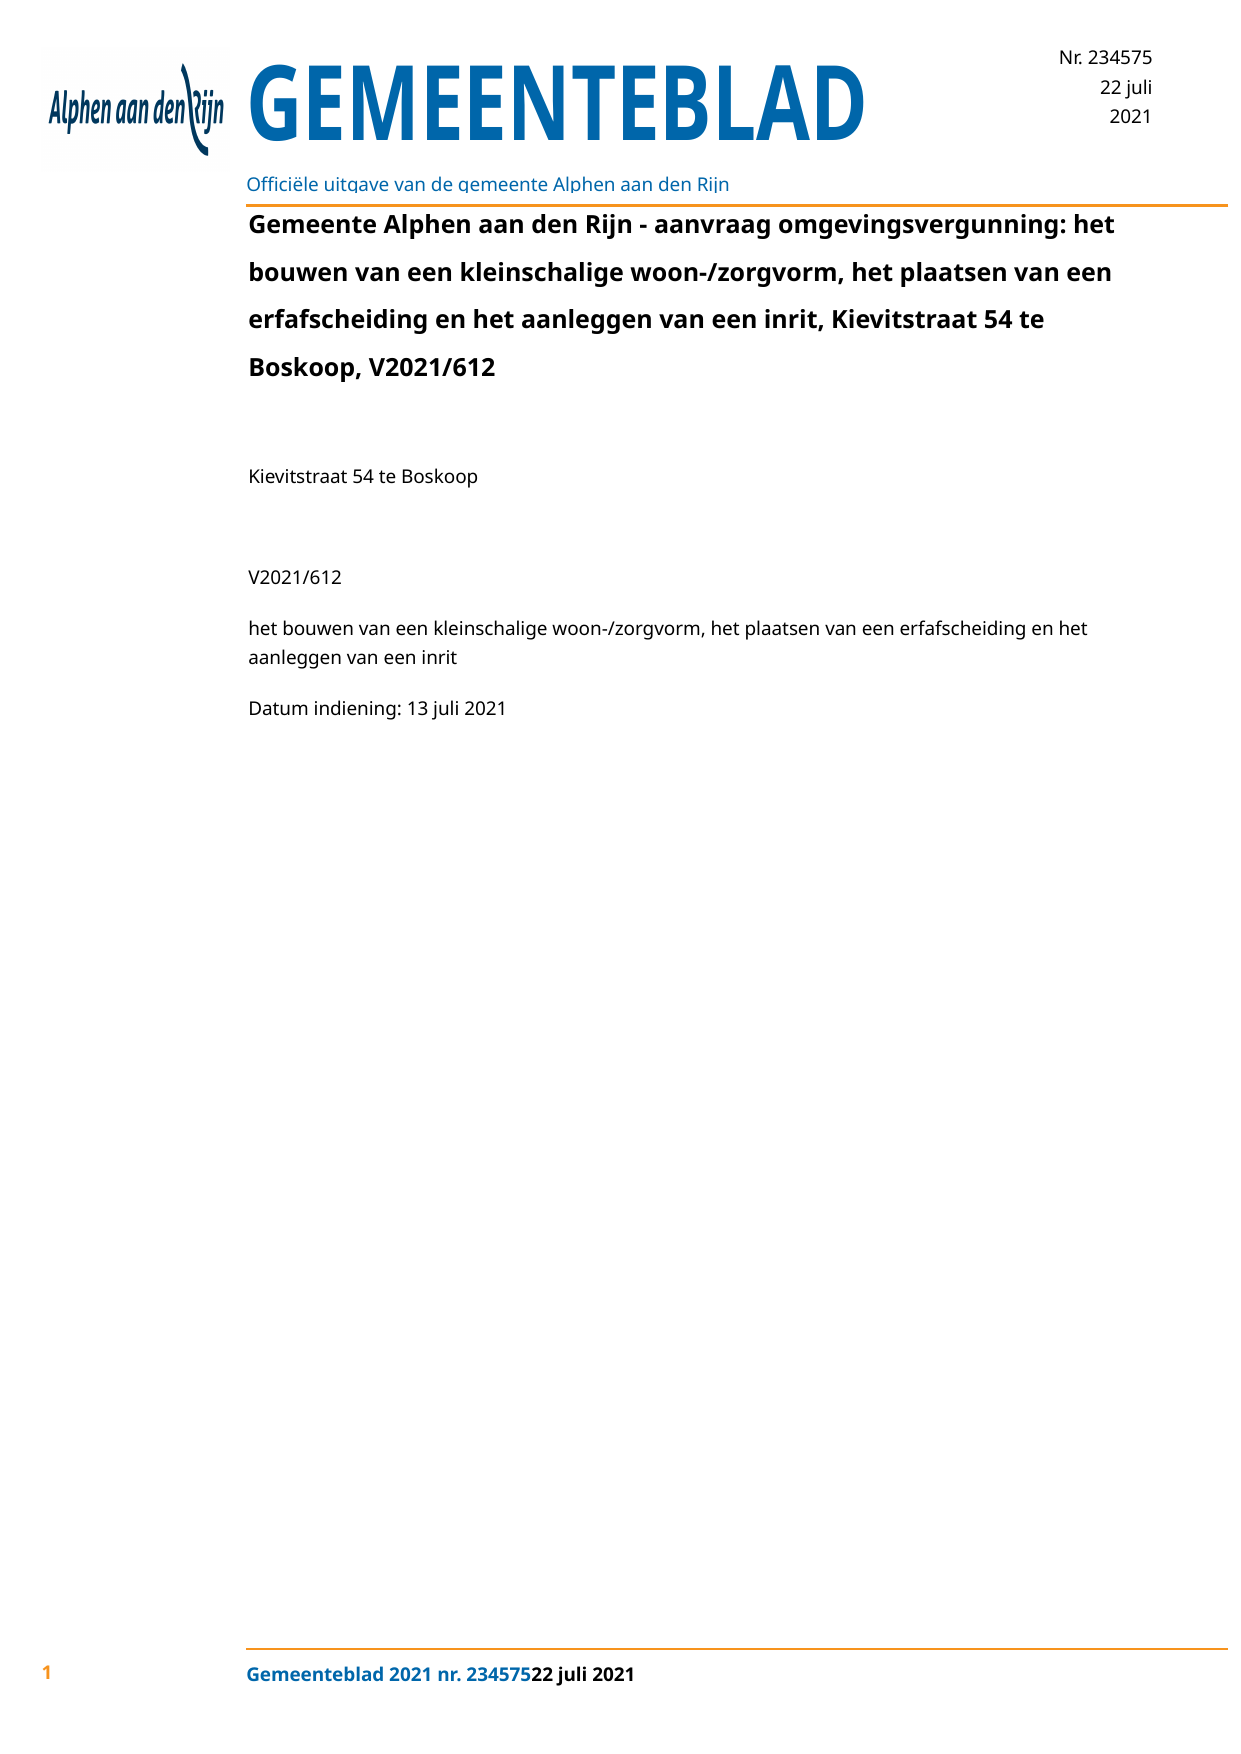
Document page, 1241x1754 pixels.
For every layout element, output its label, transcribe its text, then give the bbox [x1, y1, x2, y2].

text Kievitstraat 54 te Boskoop [248, 463, 1152, 489]
picture [41, 47, 231, 172]
text Gemeente Alphen aan den Rijn - aanvraag omgevingsvergunning: het bouwen van een kleinschalige woon-/zorgvorm, het plaatsen van een erfafscheiding en het aanleggen van een inrit, Kievitstraat 54 te Boskoop, V2021/612 [248, 207, 1152, 384]
text V2021/612 [248, 564, 1152, 590]
text Datum indiening: 13 juli 2021 [248, 695, 1152, 721]
text het bouwen van een kleinschalige woon-/zorgvorm, het plaatsen van een erfafscheiding en het aanleggen van een inrit [248, 615, 1152, 670]
